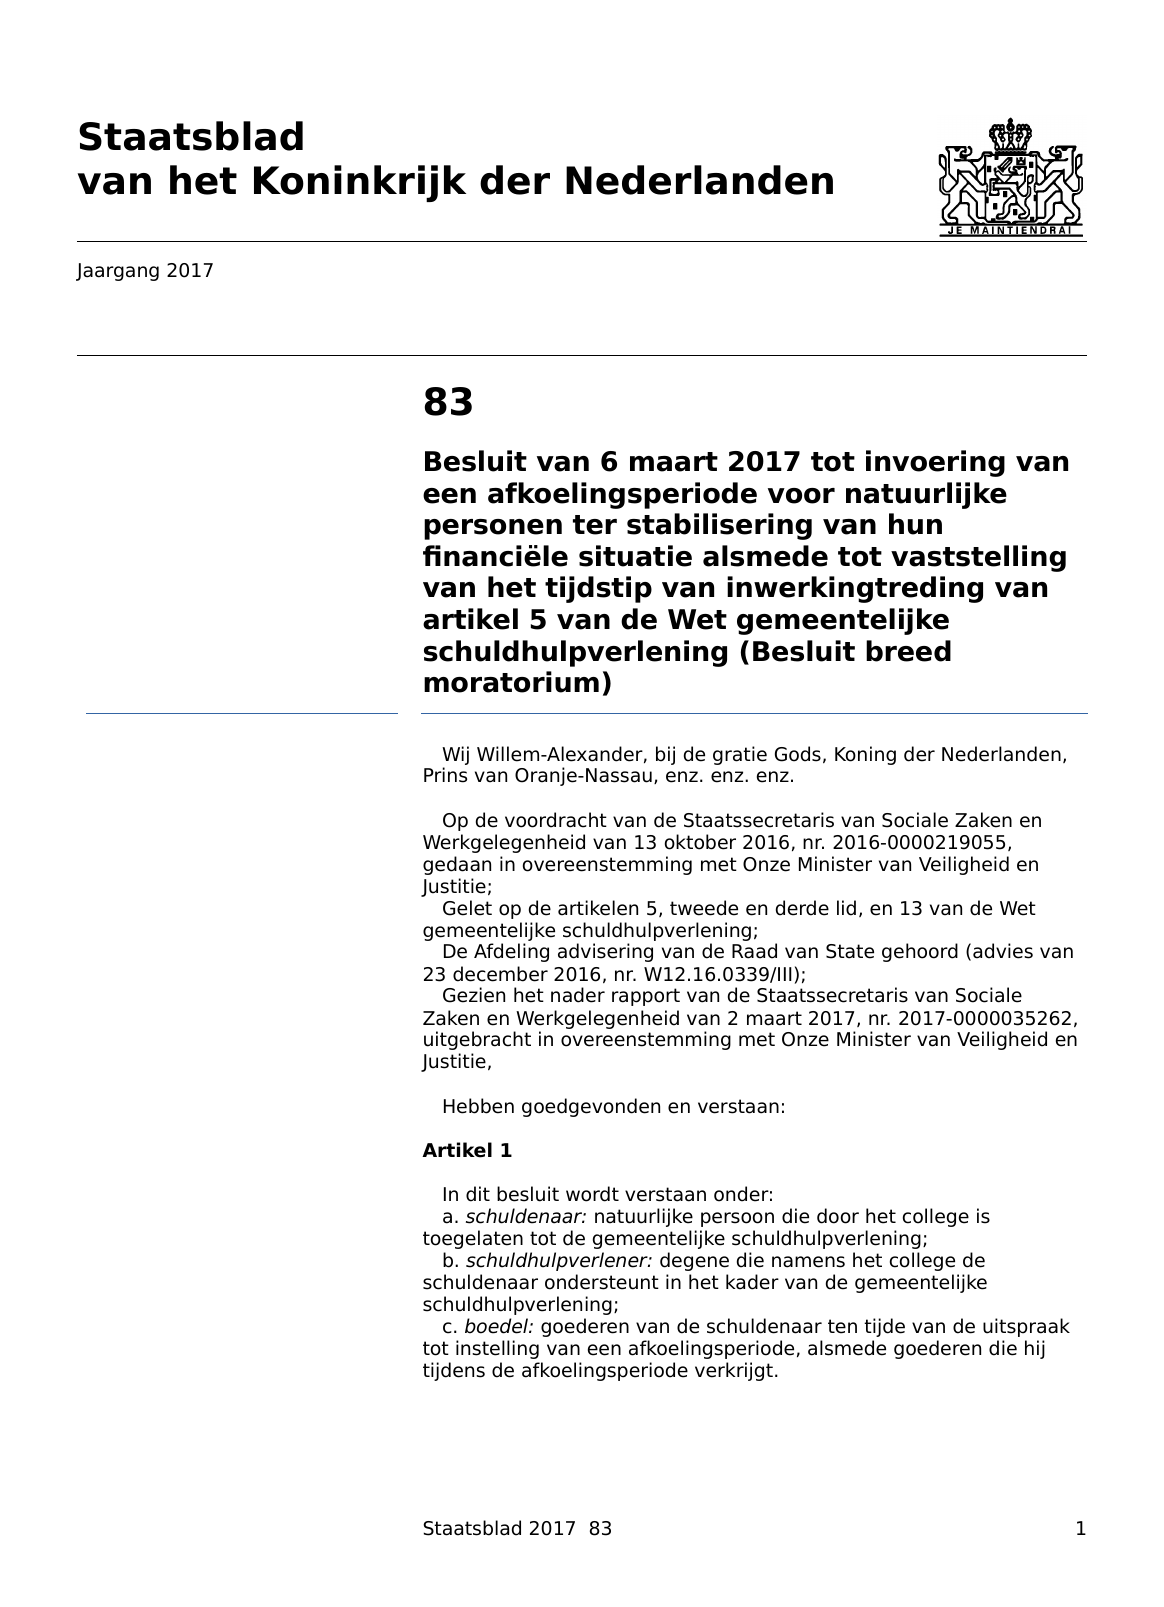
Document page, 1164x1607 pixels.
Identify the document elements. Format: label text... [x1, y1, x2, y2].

subtitle 83 [422, 381, 1087, 424]
text c. boedel: goederen van de schuldenaar ten tijde van de uitspraak tot instelling van een afkoelingsperiode, alsmede goederen die hij tijdens de afkoelingsperiode verkrijgt. [422, 1316, 1087, 1382]
text Wij Willem-Alexander, bij de gratie Gods, Koning der Nederlanden, Prins van Oranje-Nassau, enz. enz. enz. [422, 743, 1087, 787]
text Gelet op de artikelen 5, tweede en derde lid, en 13 van de Wet gemeentelijke schuldhulpverlening; [422, 897, 1087, 941]
text In dit besluit wordt verstaan onder: [422, 1184, 1087, 1206]
text Besluit van 6 maart 2017 tot invoering van een afkoelingsperiode voor natuurlijke personen ter stabilisering van hun financiële situatie alsmede tot vaststelling van het tijdstip van inwerkingtreding van artikel 5 van de Wet gemeentelijke schuldhulpverlening (Besluit breed moratorium) [422, 447, 1087, 699]
subtitle Artikel 1 [422, 1140, 1087, 1162]
picture [936, 115, 1087, 240]
text Gezien het nader rapport van de Staatssecretaris van Sociale Zaken en Werkgelegenheid van 2 maart 2017, nr. 2017-0000035262, uitgebracht in overeenstemming met Onze Minister van Veiligheid en Justitie, [422, 985, 1087, 1073]
table_cell Jaargang 2017 [77, 242, 1087, 355]
table_header Staatsblad van het Koninkrijk der Nederlanden [77, 100, 886, 241]
table_header [886, 100, 1087, 241]
text Hebben goedgevonden en verstaan: [422, 1096, 1087, 1117]
text De Afdeling advisering van de Raad van State gehoord (advies van 23 december 2016, nr. W12.16.0339/III); [422, 941, 1087, 985]
text a. schuldenaar: natuurlijke persoon die door het college is toegelaten tot de gemeentelijke schuldhulpverlening; [422, 1206, 1087, 1250]
text b. schuldhulpverlener: degene die namens het college de schuldenaar ondersteunt in het kader van de gemeentelijke schuldhulpverlening; [422, 1250, 1087, 1316]
text Op de voordracht van de Staatssecretaris van Sociale Zaken en Werkgelegenheid van 13 oktober 2016, nr. 2016-0000219055, gedaan in overeenstemming met Onze Minister van Veiligheid en Justitie; [422, 809, 1087, 897]
